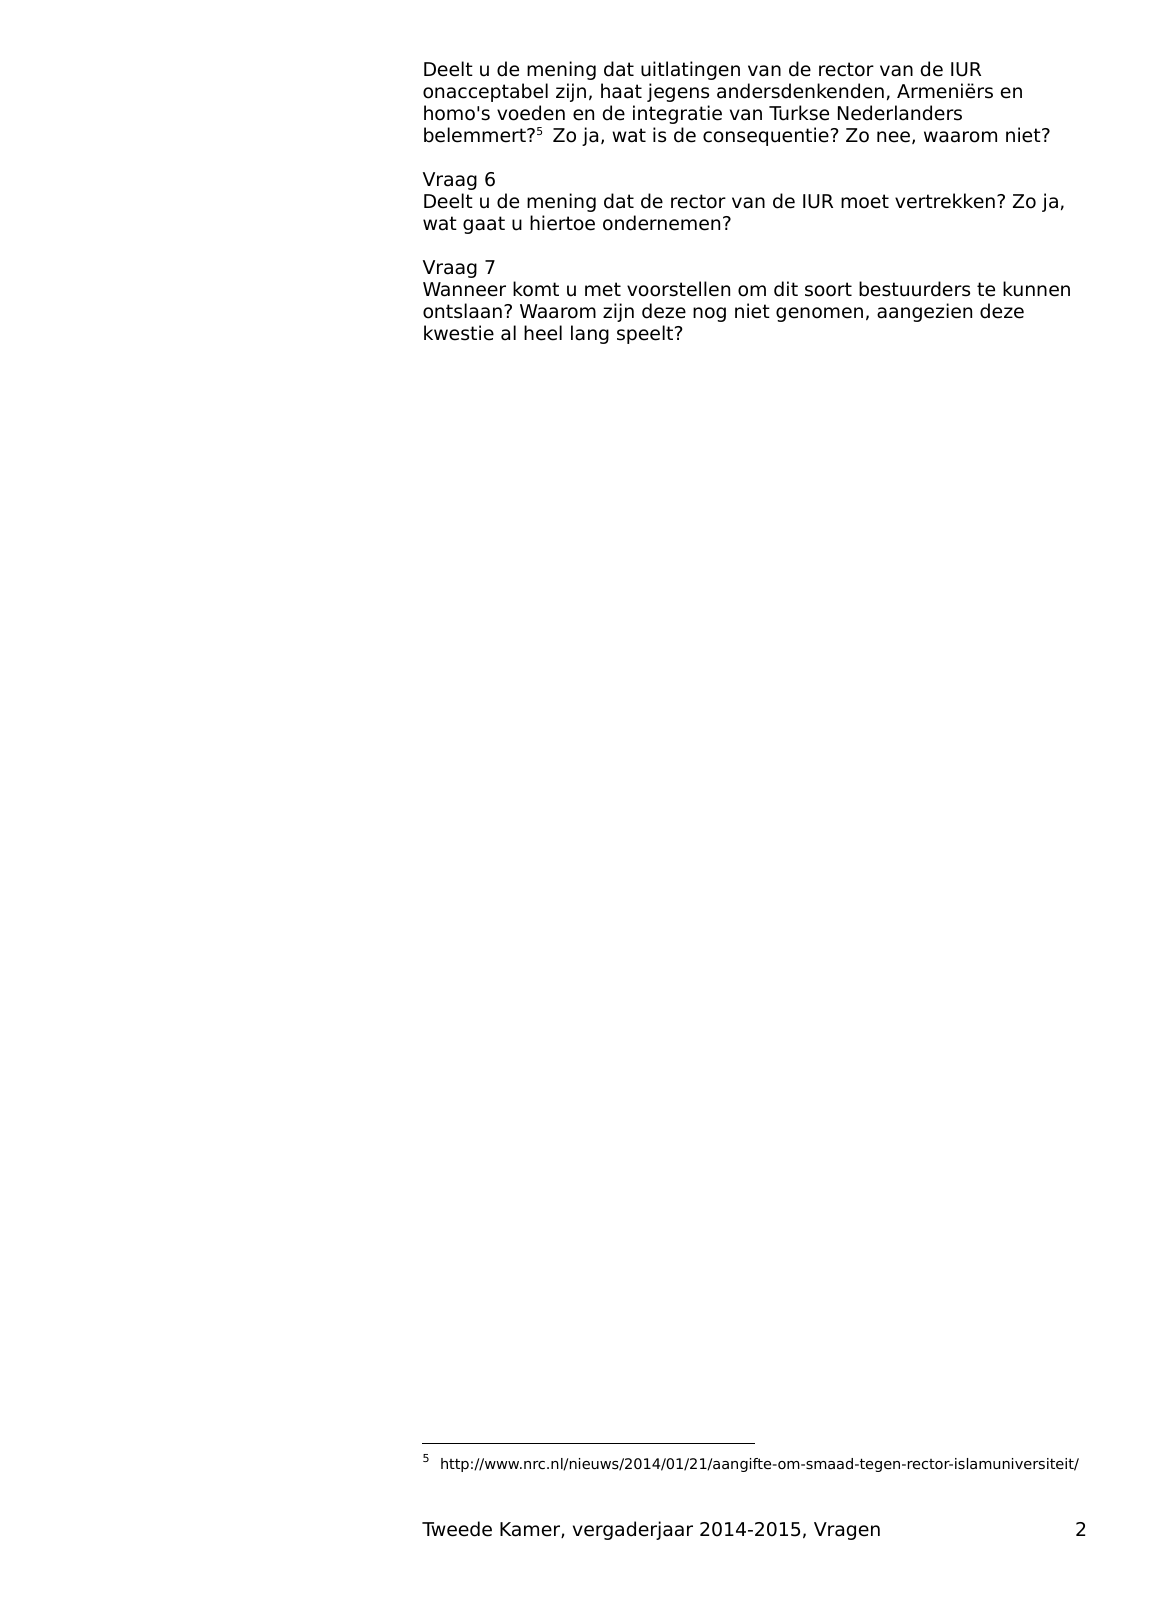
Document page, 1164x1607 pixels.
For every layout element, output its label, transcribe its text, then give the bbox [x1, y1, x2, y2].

text Wanneer komt u met voorstellen om dit soort bestuurders te kunnen ontslaan? Waarom zijn deze nog niet genomen, aangezien deze kwestie al heel lang speelt? [422, 279, 1087, 345]
text Vraag 7 [422, 257, 1087, 279]
text Deelt u de mening dat uitlatingen van de rector van de IUR onacceptabel zijn, haat jegens andersdenkenden, Armeniërs en homo's voeden en de integratie van Turkse Nederlanders belemmert? Zo ja, wat is de consequentie? Zo nee, waarom niet? [422, 59, 1087, 147]
text http://www.nrc.nl/nieuws/2014/01/21/aangifte-om-smaad-tegen-rector-islamuniversiteit/​ [422, 1452, 1087, 1474]
text Deelt u de mening dat de rector van de IUR moet vertrekken? Zo ja, wat gaat u hiertoe ondernemen? [422, 191, 1087, 235]
text Vraag 6 [422, 169, 1087, 191]
